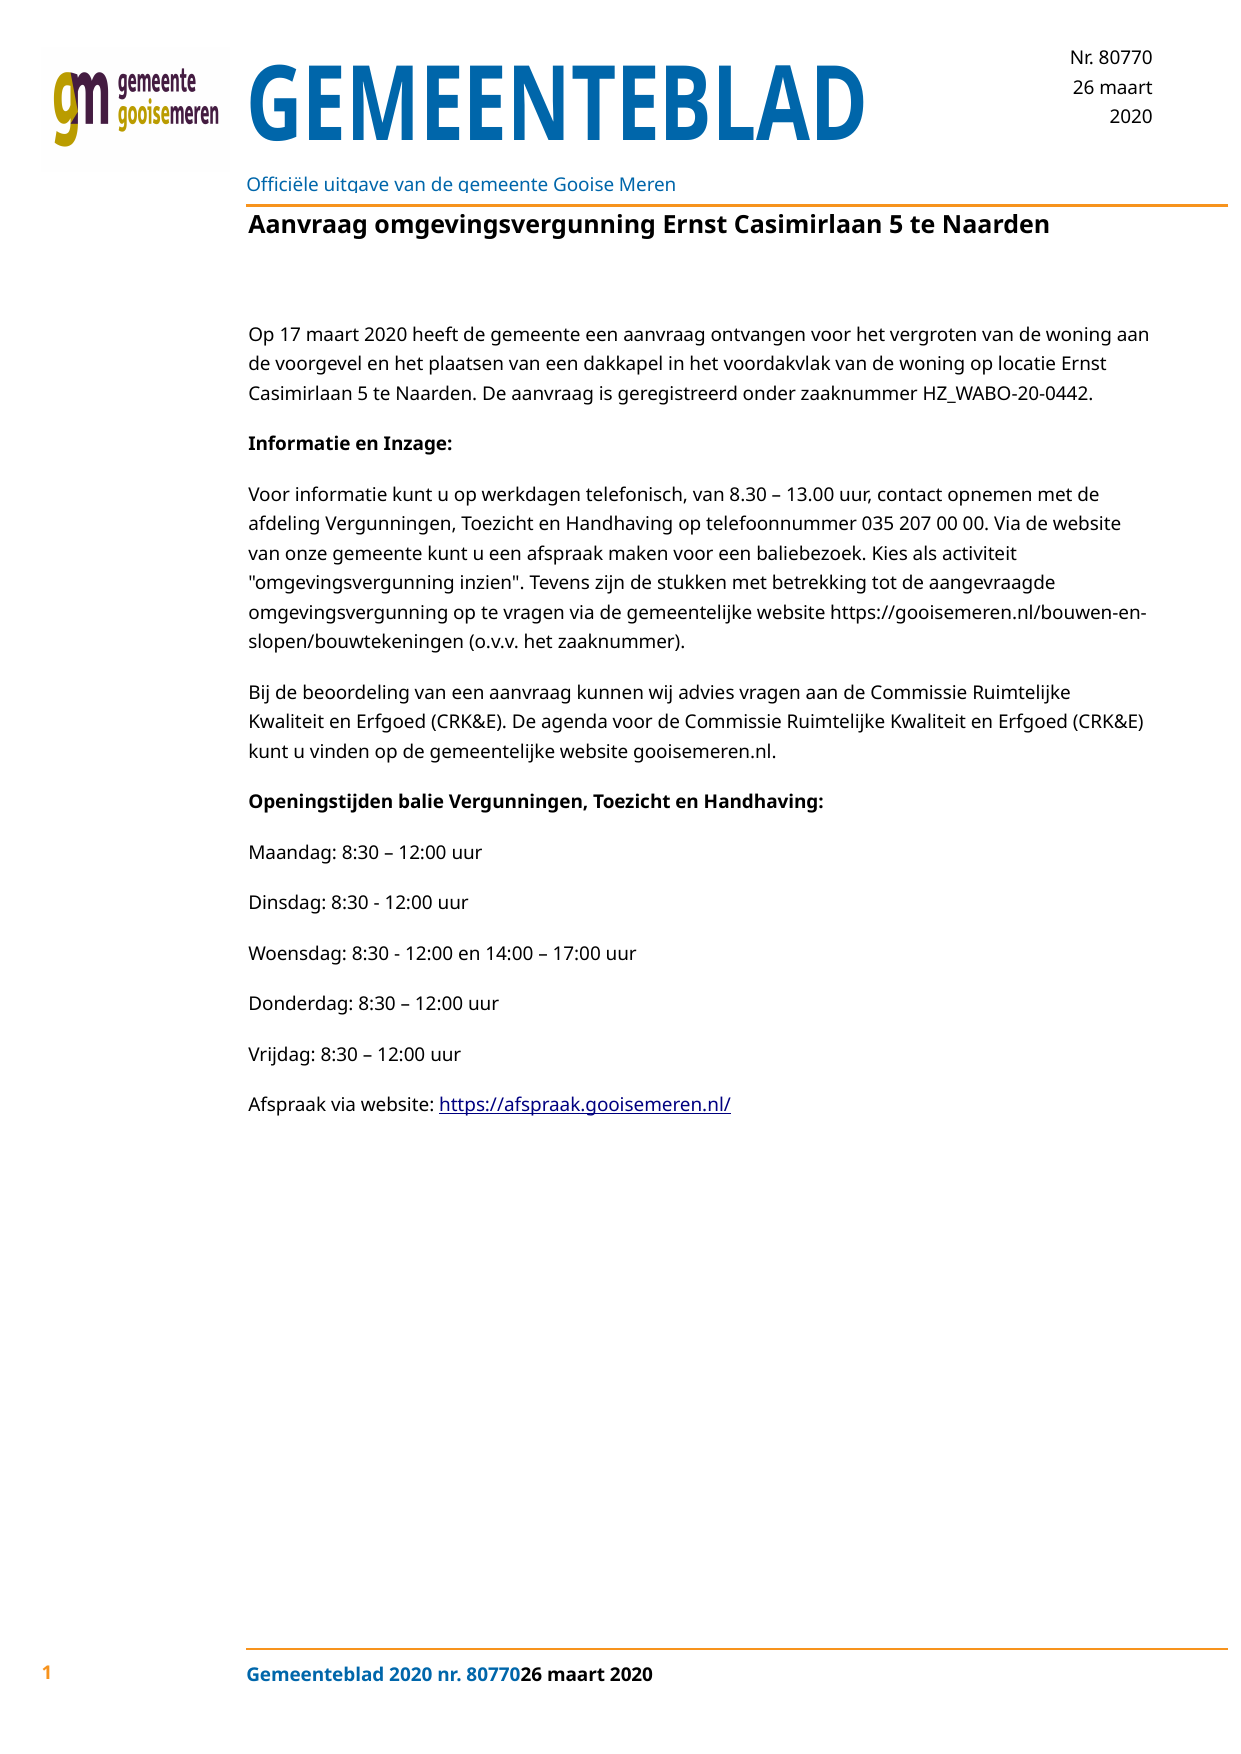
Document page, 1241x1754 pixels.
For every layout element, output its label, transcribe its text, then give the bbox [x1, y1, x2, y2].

text Bij de beoordeling van een aanvraag kunnen wij advies vragen aan de Commissie Ruimtelijke Kwaliteit en Erfgoed (CRK&E). De agenda voor de Commissie Ruimtelijke Kwaliteit en Erfgoed (CRK&E) kunt u vinden op de gemeentelijke website gooisemeren.nl. [248, 679, 1152, 764]
text Openingstijden balie Vergunningen, Toezicht en Handhaving: [248, 789, 1152, 814]
picture [41, 47, 231, 172]
text Voor informatie kunt u op werkdagen telefonisch, van 8.30 – 13.00 uur, contact opnemen met de afdeling Vergunningen, Toezicht en Handhaving op telefoonnummer 035 207 00 00. Via de website van onze gemeente kunt u een afspraak maken voor een baliebezoek. Kies als activiteit "omgevingsvergunning inzien". Tevens zijn de stukken met betrekking tot de aangevraagde omgevingsvergunning op te vragen via de gemeentelijke website https://gooisemeren.nl/bouwen-en-slopen/bouwtekeningen (o.v.v. het zaaknummer). [248, 481, 1152, 654]
text Woensdag: 8:30 - 12:00 en 14:00 – 17:00 uur [248, 940, 1152, 966]
text Donderdag: 8:30 – 12:00 uur [248, 990, 1152, 1016]
text Aanvraag omgevingsvergunning Ernst Casimirlaan 5 te Naarden [248, 207, 1152, 241]
text Op 17 maart 2020 heeft de gemeente een aanvraag ontvangen voor het vergroten van de woning aan de voorgevel en het plaatsen van een dakkapel in het voordakvlak van de woning op locatie Ernst Casimirlaan 5 te Naarden. De aanvraag is geregistreerd onder zaaknummer HZ_WABO-20-0442. [248, 321, 1152, 406]
text Vrijdag: 8:30 – 12:00 uur [248, 1041, 1152, 1066]
text Informatie en Inzage: [248, 430, 1152, 456]
text Afspraak via website: https://afspraak.gooisemeren.nl/ [248, 1091, 1152, 1117]
text Maandag: 8:30 – 12:00 uur [248, 839, 1152, 865]
text Dinsdag: 8:30 - 12:00 uur [248, 889, 1152, 915]
